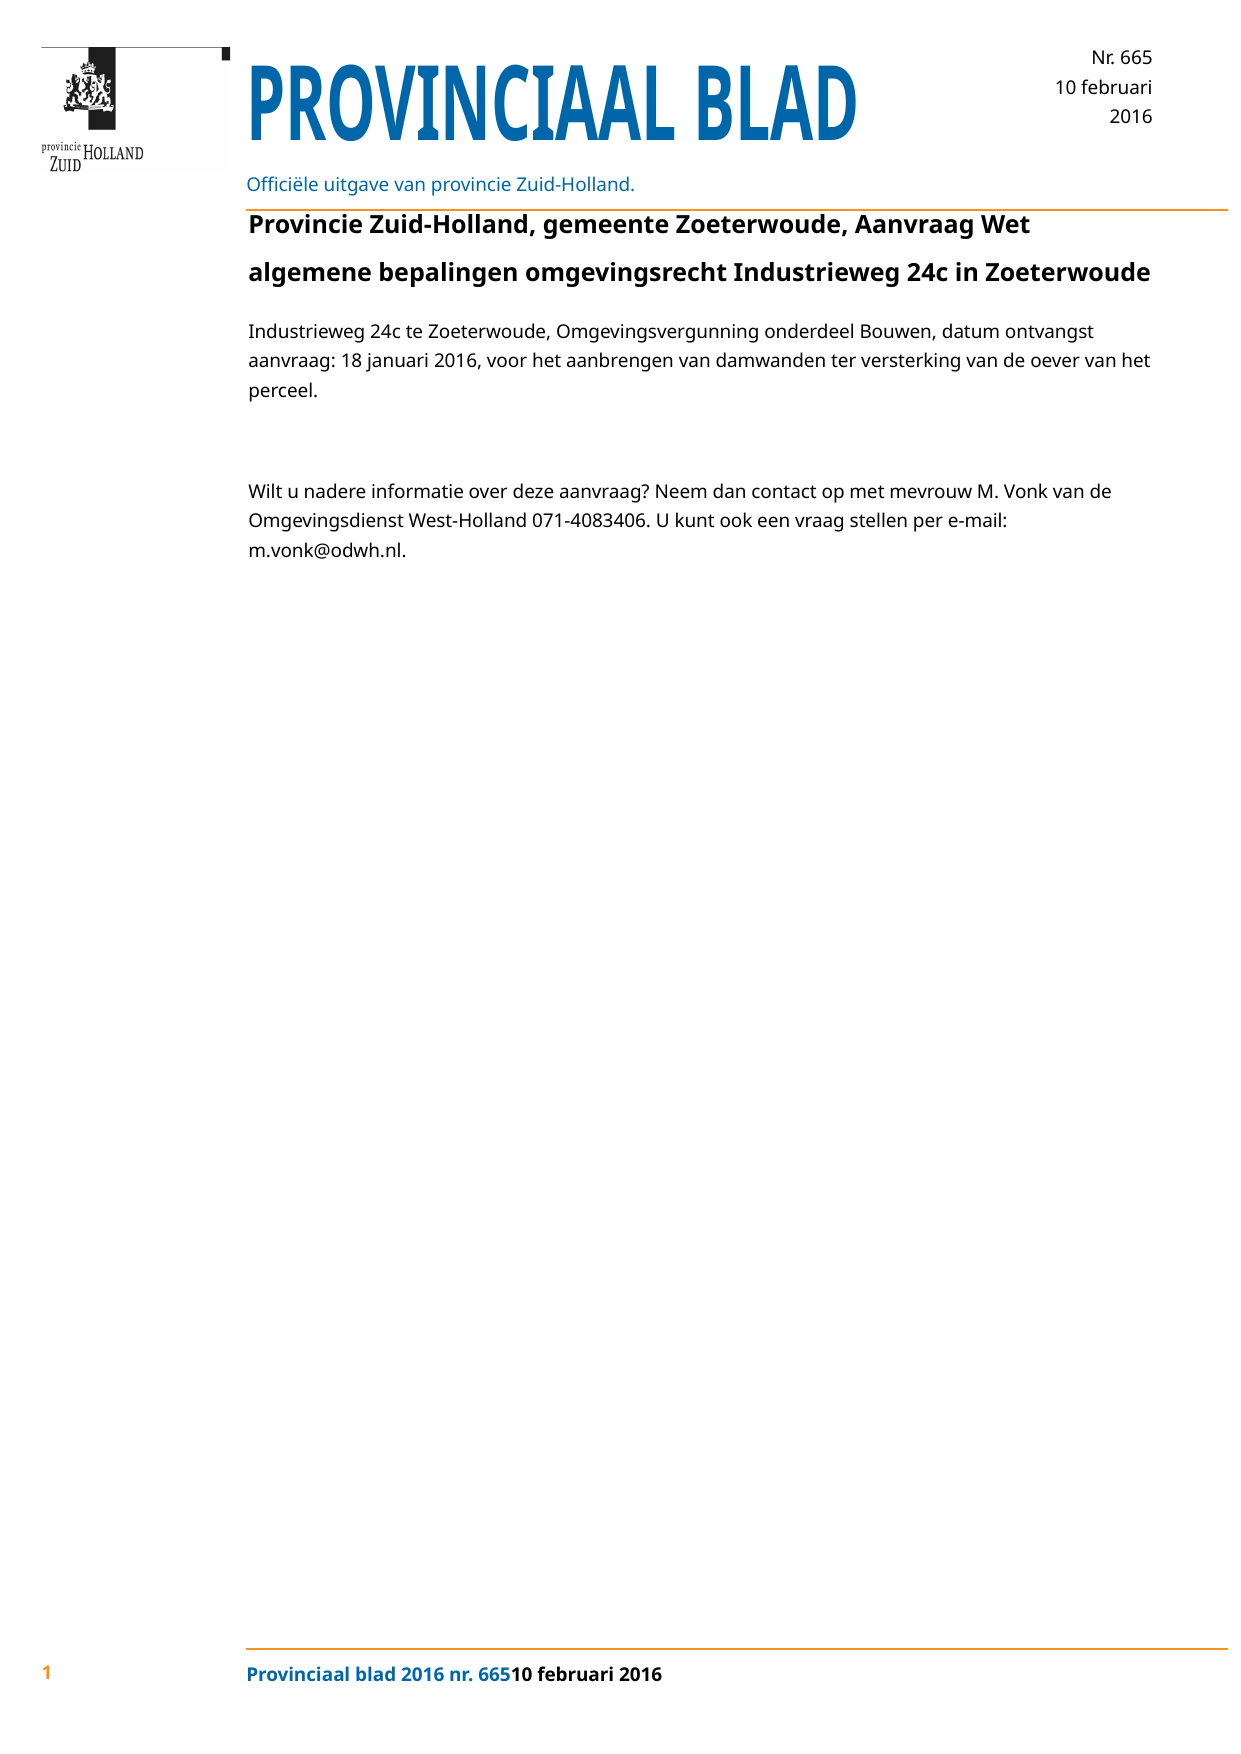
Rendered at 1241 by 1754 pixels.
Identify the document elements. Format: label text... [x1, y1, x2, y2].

text Industrieweg 24c te Zoeterwoude, Omgevingsvergunning onderdeel Bouwen, datum ontvangst aanvraag: 18 januari 2016, voor het aanbrengen van damwanden ter versterking van de oever van het perceel. [248, 318, 1152, 403]
text Wilt u nadere informatie over deze aanvraag? Neem dan contact op met mevrouw M. Vonk van de Omgevingsdienst West-Holland 071-4083406. U kunt ook een vraag stellen per e-mail: m.vonk@odwh.nl. [248, 478, 1152, 563]
picture [41, 47, 231, 172]
text Provincie Zuid-Holland, gemeente Zoeterwoude, Aanvraag Wet algemene bepalingen omgevingsrecht Industrieweg 24c in Zoeterwoude [248, 211, 1152, 288]
